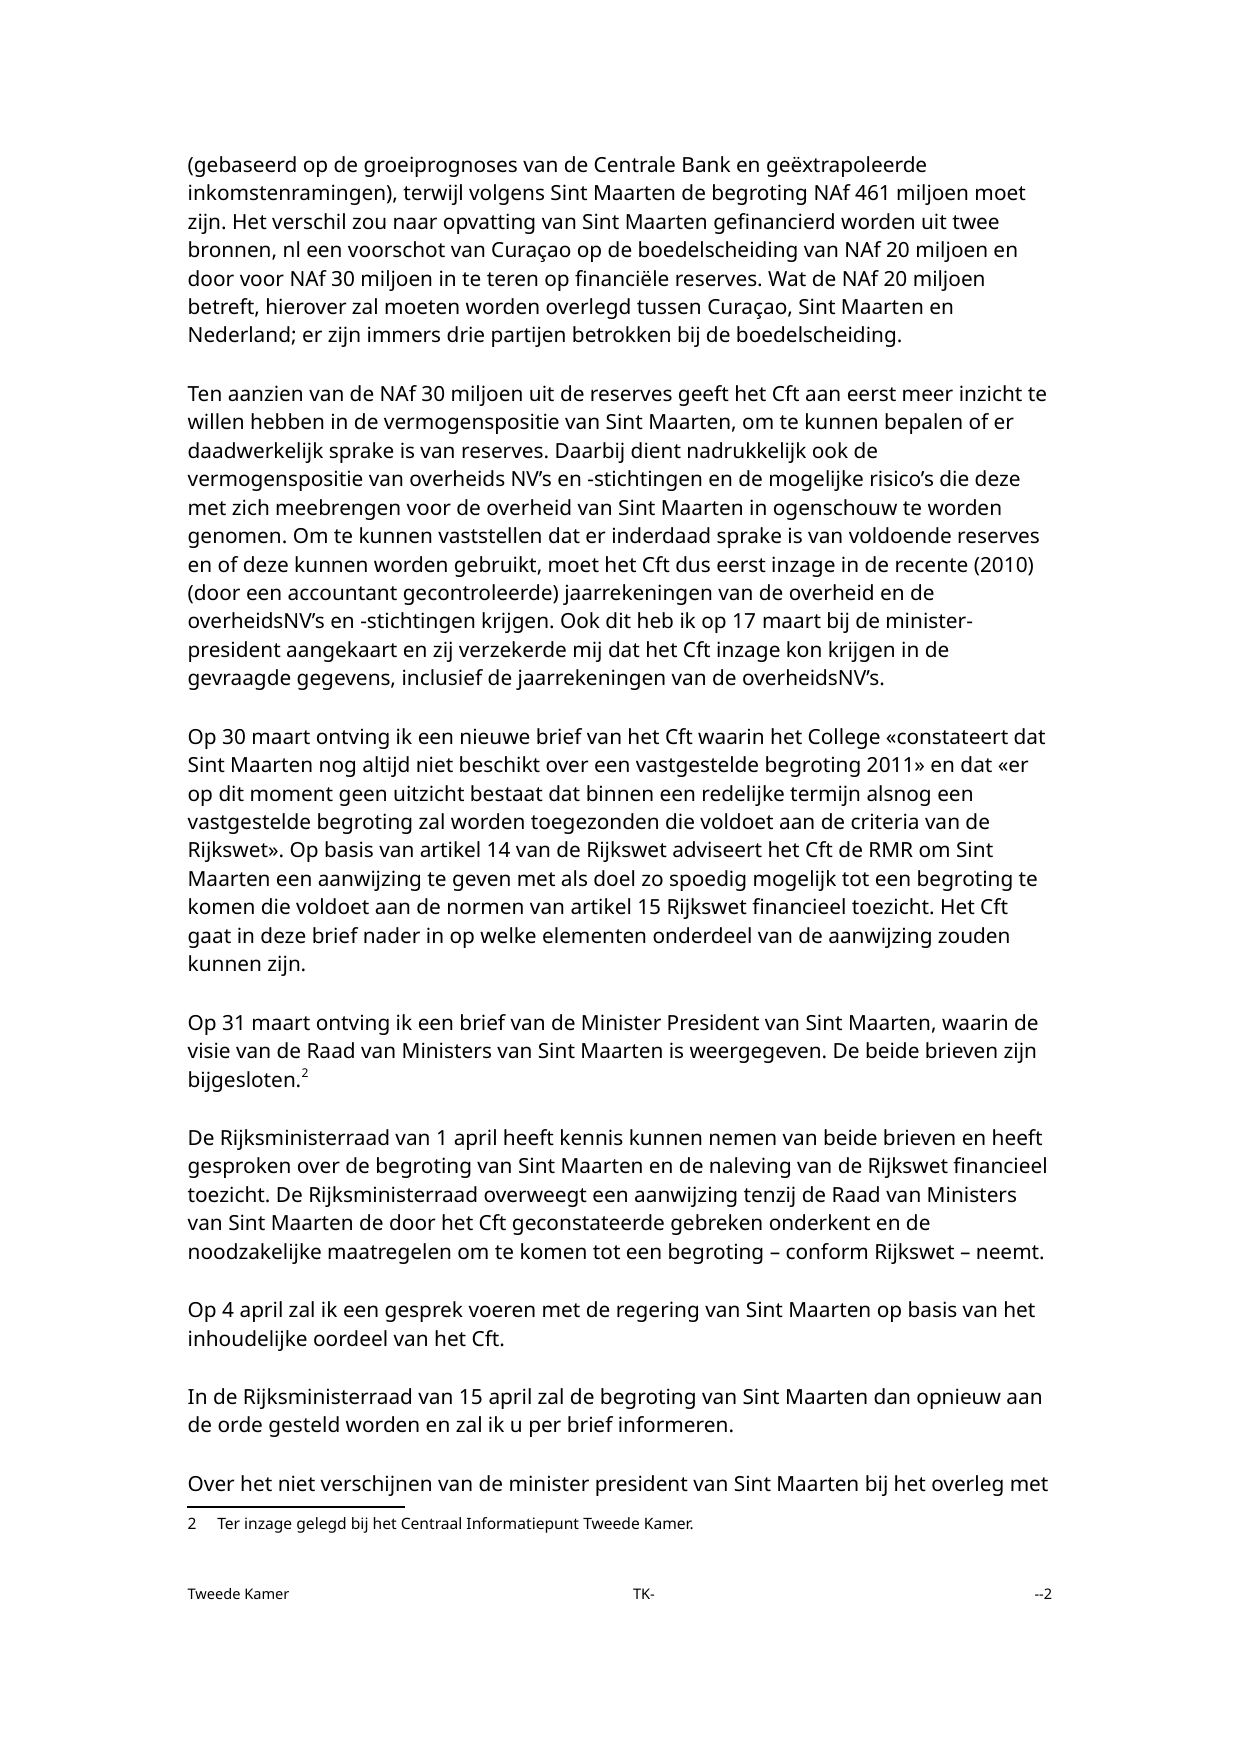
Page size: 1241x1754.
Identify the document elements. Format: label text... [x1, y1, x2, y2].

text In de Rijksministerraad van 15 april zal de begroting van Sint Maarten dan opnieuw aan de orde gesteld worden en zal ik u per brief informeren. [187, 1382, 1053, 1439]
text Op 30 maart ontving ik een nieuwe brief van het Cft waarin het College «constateert dat Sint Maarten nog altijd niet beschikt over een vastgestelde begroting 2011» en dat «er op dit moment geen uitzicht bestaat dat binnen een redelijke termijn alsnog een vastgestelde begroting zal worden toegezonden die voldoet aan de criteria van de Rijkswet». Op basis van artikel 14 van de Rijkswet adviseert het Cft de RMR om Sint Maarten een aanwijzing te geven met als doel zo spoedig mogelijk tot een begroting te komen die voldoet aan de normen van artikel 15 Rijkswet financieel toezicht. Het Cft gaat in deze brief nader in op welke elementen onderdeel van de aanwijzing zouden kunnen zijn. [187, 722, 1053, 978]
text Ten aanzien van de NAf 30 miljoen uit de reserves geeft het Cft aan eerst meer inzicht te willen hebben in de vermogenspositie van Sint Maarten, om te kunnen bepalen of er daadwerkelijk sprake is van reserves. Daarbij dient nadrukkelijk ook de vermogenspositie van overheids NV’s en -stichtingen en de mogelijke risico’s die deze met zich meebrengen voor de overheid van Sint Maarten in ogenschouw te worden genomen. Om te kunnen vaststellen dat er inderdaad sprake is van voldoende reserves en of deze kunnen worden gebruikt, moet het Cft dus eerst inzage in de recente (2010)(door een accountant gecontroleerde) jaarrekeningen van de overheid en de overheidsNV’s en -stichtingen krijgen. Ook dit heb ik op 17 maart bij de minister-president aangekaart en zij verzekerde mij dat het Cft inzage kon krijgen in de gevraagde gegevens, inclusief de jaarrekeningen van de overheidsNV’s. [187, 379, 1053, 692]
text Op 31 maart ontving ik een brief van de Minister President van Sint Maarten, waarin de visie van de Raad van Ministers van Sint Maarten is weergegeven. De beide brieven zijn bijgesloten. [187, 1008, 1053, 1093]
text De Rijksministerraad van 1 april heeft kennis kunnen nemen van beide brieven en heeft gesproken over de begroting van Sint Maarten en de naleving van de Rijkswet financieel toezicht. De Rijksministerraad overweegt een aanwijzing tenzij de Raad van Ministers van Sint Maarten de door het Cft geconstateerde gebreken onderkent en de noodzakelijke maatregelen om te komen tot een begroting – conform Rijkswet – neemt. [187, 1123, 1053, 1265]
text Op 4 april zal ik een gesprek voeren met de regering van Sint Maarten op basis van het inhoudelijke oordeel van het Cft. [187, 1295, 1053, 1352]
text Over het niet verschijnen van de minister president van Sint Maarten bij het overleg met [187, 1469, 1053, 1497]
text Ter inzage gelegd bij het Centraal Informatiepunt Tweede Kamer. [187, 1506, 1053, 1534]
text (gebaseerd op de groeiprognoses van de Centrale Bank en geëxtrapoleerde inkomstenramingen), terwijl volgens Sint Maarten de begroting NAf 461 miljoen moet zijn. Het verschil zou naar opvatting van Sint Maarten gefinancierd worden uit twee bronnen, nl een voorschot van Curaçao op de boedelscheiding van NAf 20 miljoen en door voor NAf 30 miljoen in te teren op financiële reserves. Wat de NAf 20 miljoen betreft, hierover zal moeten worden overlegd tussen Curaçao, Sint Maarten en Nederland; er zijn immers drie partijen betrokken bij de boedelscheiding. [187, 150, 1053, 349]
